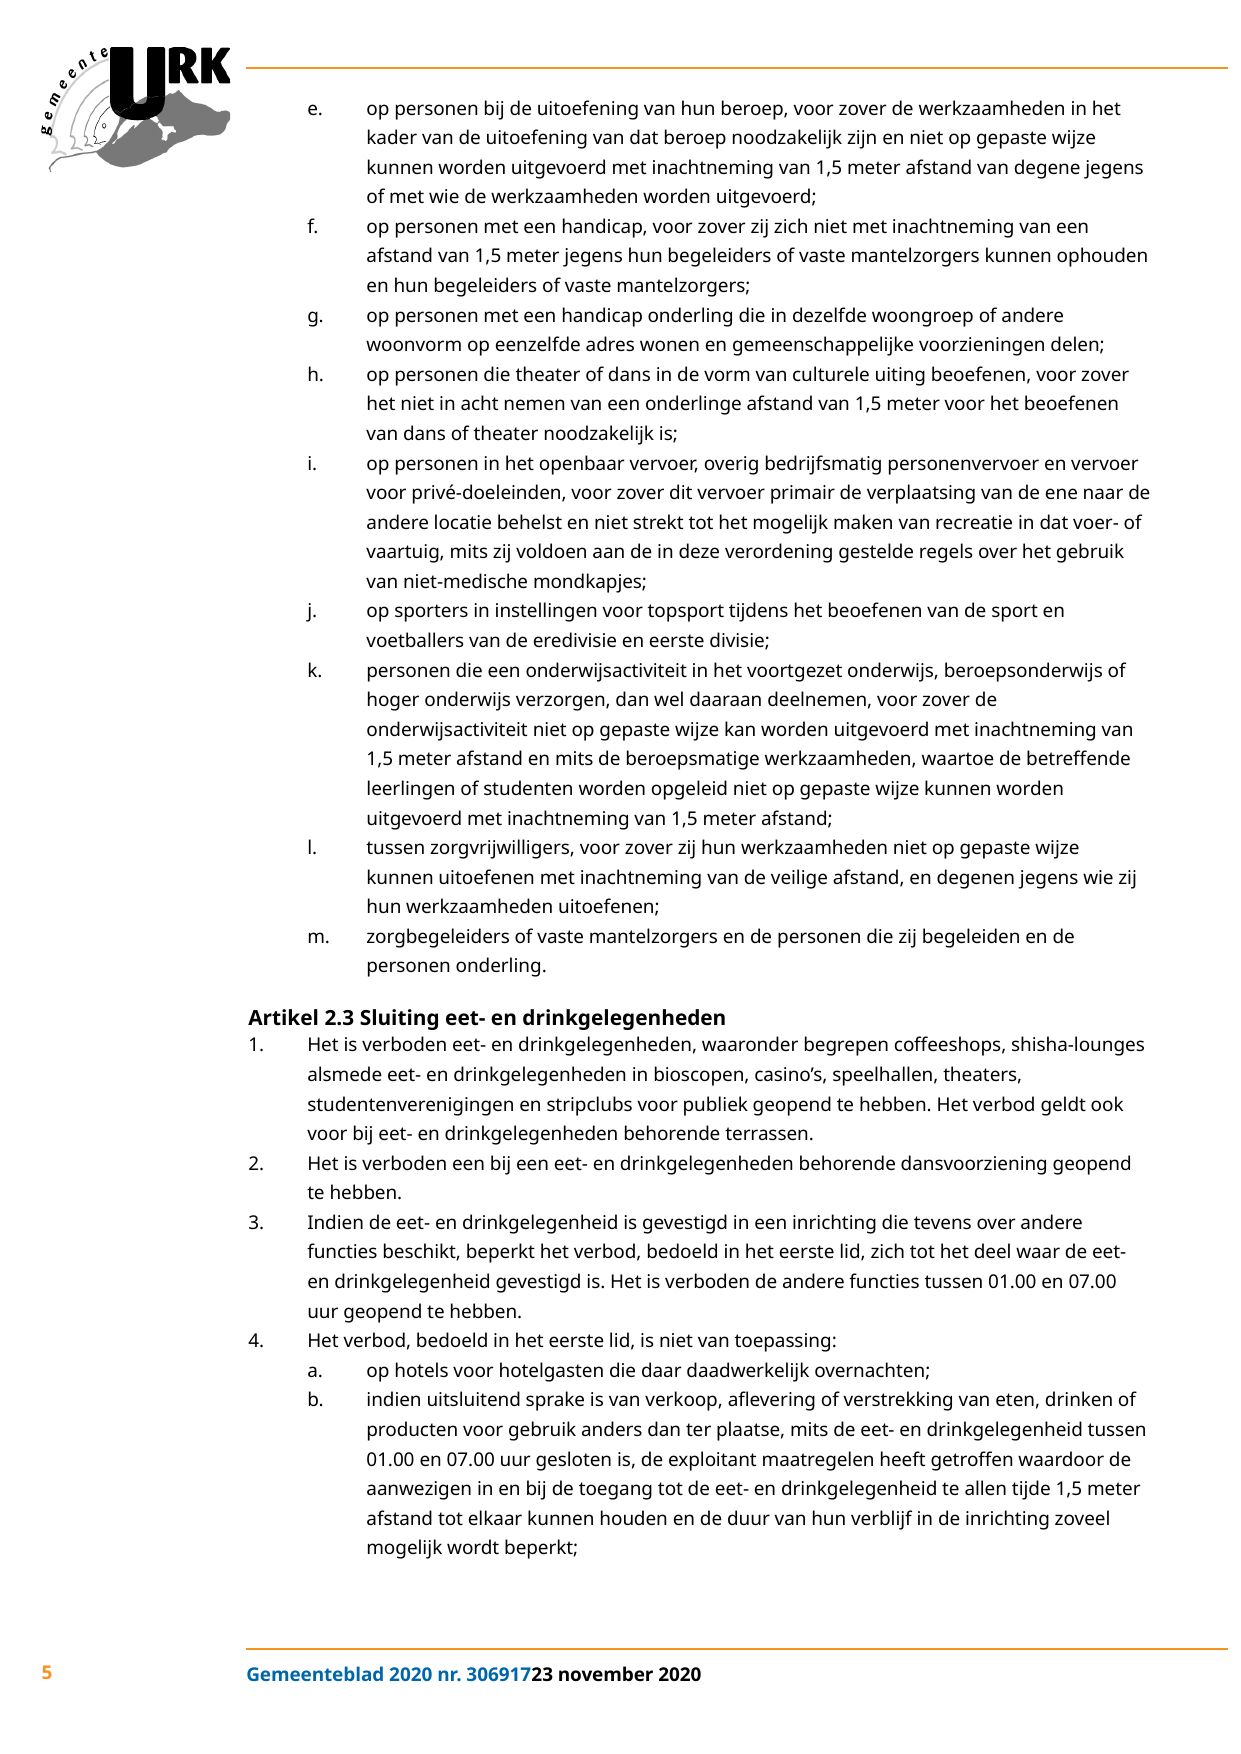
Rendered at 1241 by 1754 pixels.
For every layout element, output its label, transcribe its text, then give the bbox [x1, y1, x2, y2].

text Artikel 2.3 Sluiting eet- en drinkgelegenheden [248, 1003, 1152, 1032]
list op personen met een handicap onderling die in dezelfde woongroep of andere woonvorm op eenzelfde adres wonen en gemeenschappelijke voorzieningen delen; [307, 302, 1152, 357]
list op hotels voor hotelgasten die daar daadwerkelijk overnachten; [307, 1357, 1152, 1383]
picture [41, 47, 231, 172]
list op personen bij de uitoefening van hun beroep, voor zover de werkzaamheden in het kader van de uitoefening van dat beroep noodzakelijk zijn en niet op gepaste wijze kunnen worden uitgevoerd met inachtneming van 1,5 meter afstand van degene jegens of met wie de werkzaamheden worden uitgevoerd; [307, 95, 1152, 209]
list op personen die theater of dans in de vorm van culturele uiting beoefenen, voor zover het niet in acht nemen van een onderlinge afstand van 1,5 meter voor het beoefenen van dans of theater noodzakelijk is; [307, 361, 1152, 446]
list Het is verboden eet- en drinkgelegenheden, waaronder begrepen coffeeshops, shisha-lounges alsmede eet- en drinkgelegenheden in bioscopen, casino’s, speelhallen, theaters, studentenverenigingen en stripclubs voor publiek geopend te hebben. Het verbod geldt ook voor bij eet- en drinkgelegenheden behorende terrassen. [248, 1032, 1152, 1146]
list Indien de eet- en drinkgelegenheid is gevestigd in een inrichting die tevens over andere functies beschikt, beperkt het verbod, bedoeld in het eerste lid, zich tot het deel waar de eet- en drinkgelegenheid gevestigd is. Het is verboden de andere functies tussen 01.00 en 07.00 uur geopend te hebben. [248, 1209, 1152, 1323]
list op sporters in instellingen voor topsport tijdens het beoefenen van de sport en voetballers van de eredivisie en eerste divisie; [307, 598, 1152, 653]
list op personen met een handicap, voor zover zij zich niet met inachtneming van een afstand van 1,5 meter jegens hun begeleiders of vaste mantelzorgers kunnen ophouden en hun begeleiders of vaste mantelzorgers; [307, 213, 1152, 298]
list zorgbegeleiders of vaste mantelzorgers en de personen die zij begeleiden en de personen onderling. [307, 923, 1152, 978]
list op personen in het openbaar vervoer, overig bedrijfsmatig personenvervoer en vervoer voor privé-doeleinden, voor zover dit vervoer primair de verplaatsing van de ene naar de andere locatie behelst en niet strekt tot het mogelijk maken van recreatie in dat voer- of vaartuig, mits zij voldoen aan de in deze verordening gestelde regels over het gebruik van niet-medische mondkapjes; [307, 450, 1152, 594]
list indien uitsluitend sprake is van verkoop, aflevering of verstrekking van eten, drinken of producten voor gebruik anders dan ter plaatse, mits de eet- en drinkgelegenheid tussen 01.00 en 07.00 uur gesloten is, de exploitant maatregelen heeft getroffen waardoor de aanwezigen in en bij de toegang tot de eet- en drinkgelegenheid te allen tijde 1,5 meter afstand tot elkaar kunnen houden en de duur van hun verblijf in de inrichting zoveel mogelijk wordt beperkt; [307, 1387, 1152, 1560]
list Het is verboden een bij een eet- en drinkgelegenheden behorende dansvoorziening geopend te hebben. [248, 1150, 1152, 1205]
list Het verbod, bedoeld in het eerste lid, is niet van toepassing: [248, 1327, 1152, 1353]
list personen die een onderwijsactiviteit in het voortgezet onderwijs, beroepsonderwijs of hoger onderwijs verzorgen, dan wel daaraan deelnemen, voor zover de onderwijsactiviteit niet op gepaste wijze kan worden uitgevoerd met inachtneming van 1,5 meter afstand en mits de beroepsmatige werkzaamheden, waartoe de betreffende leerlingen of studenten worden opgeleid niet op gepaste wijze kunnen worden uitgevoerd met inachtneming van 1,5 meter afstand; [307, 657, 1152, 831]
list tussen zorgvrijwilligers, voor zover zij hun werkzaamheden niet op gepaste wijze kunnen uitoefenen met inachtneming van de veilige afstand, en degenen jegens wie zij hun werkzaamheden uitoefenen; [307, 834, 1152, 919]
